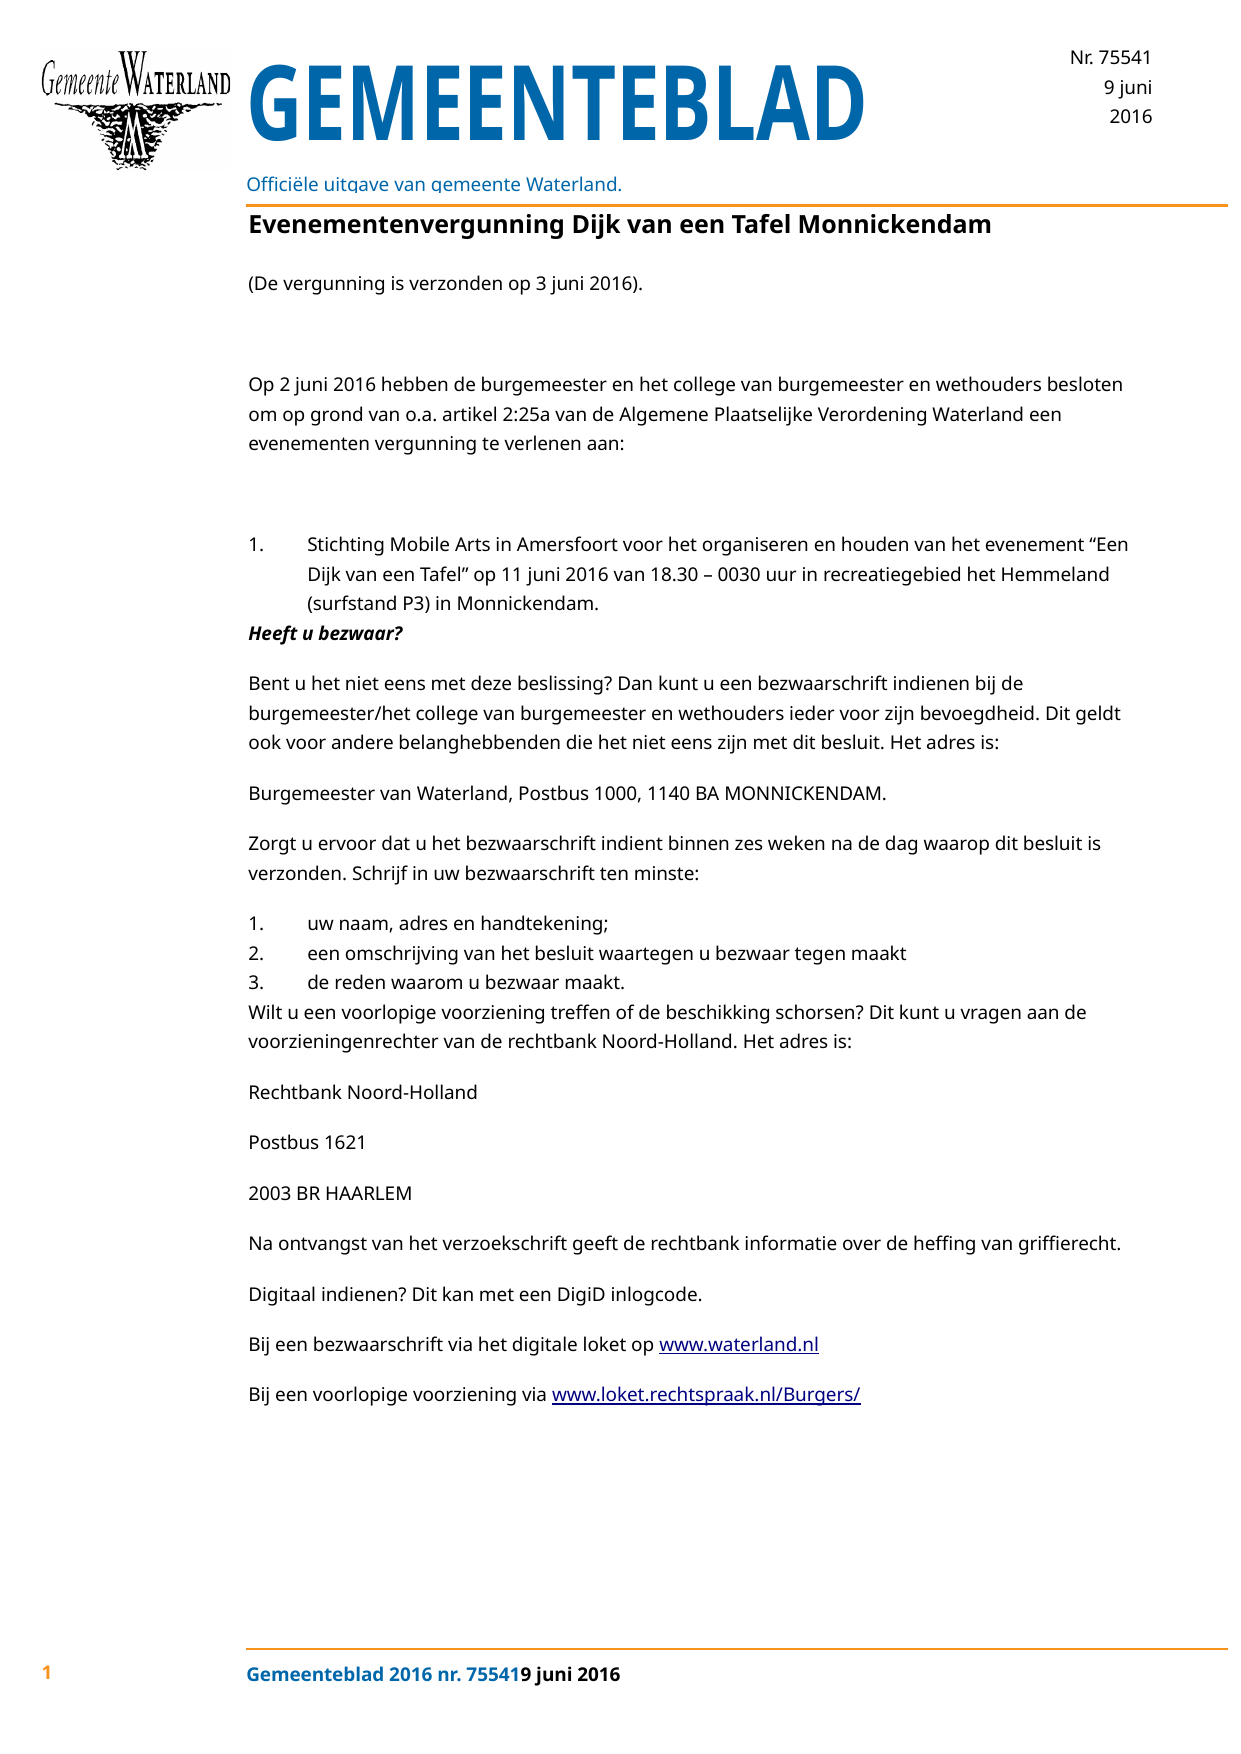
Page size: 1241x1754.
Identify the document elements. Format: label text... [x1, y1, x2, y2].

text Na ontvangst van het verzoekschrift geeft de rechtbank informatie over de heffing van griffierecht. [248, 1230, 1152, 1256]
text Heeft u bezwaar? [248, 620, 1152, 646]
text (De vergunning is verzonden op 3 juni 2016). [248, 270, 1152, 296]
text Bij een bezwaarschrift via het digitale loket op www.waterland.nl [248, 1331, 1152, 1357]
text Burgemeester van Waterland, Postbus 1000, 1140 BA MONNICKENDAM. [248, 780, 1152, 806]
text Wilt u een voorlopige voorziening treffen of de beschikking schorsen? Dit kunt u vragen aan de voorzieningenrechter van de rechtbank Noord-Holland. Het adres is: [248, 999, 1152, 1054]
list uw naam, adres en handtekening; [248, 910, 1152, 936]
text 2003 BR HAARLEM [248, 1180, 1152, 1206]
text Zorgt u ervoor dat u het bezwaarschrift indient binnen zes weken na de dag waarop dit besluit is verzonden. Schrijf in uw bezwaarschrift ten minste: [248, 830, 1152, 886]
text Digitaal indienen? Dit kan met een DigiD inlogcode. [248, 1281, 1152, 1306]
list een omschrijving van het besluit waartegen u bezwaar tegen maakt [248, 940, 1152, 966]
text Postbus 1621 [248, 1129, 1152, 1155]
text Bij een voorlopige voorziening via www.loket.rechtspraak.nl/Burgers/ [248, 1382, 1152, 1407]
picture [41, 47, 231, 172]
text Rechtbank Noord-Holland [248, 1079, 1152, 1105]
text Bent u het niet eens met deze beslissing? Dan kunt u een bezwaarschrift indienen bij de burgemeester/het college van burgemeester en wethouders ieder voor zijn bevoegdheid. Dit geldt ook voor andere belanghebbenden die het niet eens zijn met dit besluit. Het adres is: [248, 670, 1152, 755]
list Stichting Mobile Arts in Amersfoort voor het organiseren en houden van het evenement “Een Dijk van een Tafel” op 11 juni 2016 van 18.30 – 0030 uur in recreatiegebied het Hemmeland (surfstand P3) in Monnickendam. [248, 531, 1152, 616]
text Op 2 juni 2016 hebben de burgemeester en het college van burgemeester en wethouders besloten om op grond van o.a. artikel 2:25a van de Algemene Plaatselijke Verordening Waterland een evenementen vergunning te verlenen aan: [248, 371, 1152, 456]
text Evenementenvergunning Dijk van een Tafel Monnickendam [248, 207, 1152, 241]
list de reden waarom u bezwaar maakt. [248, 969, 1152, 995]
